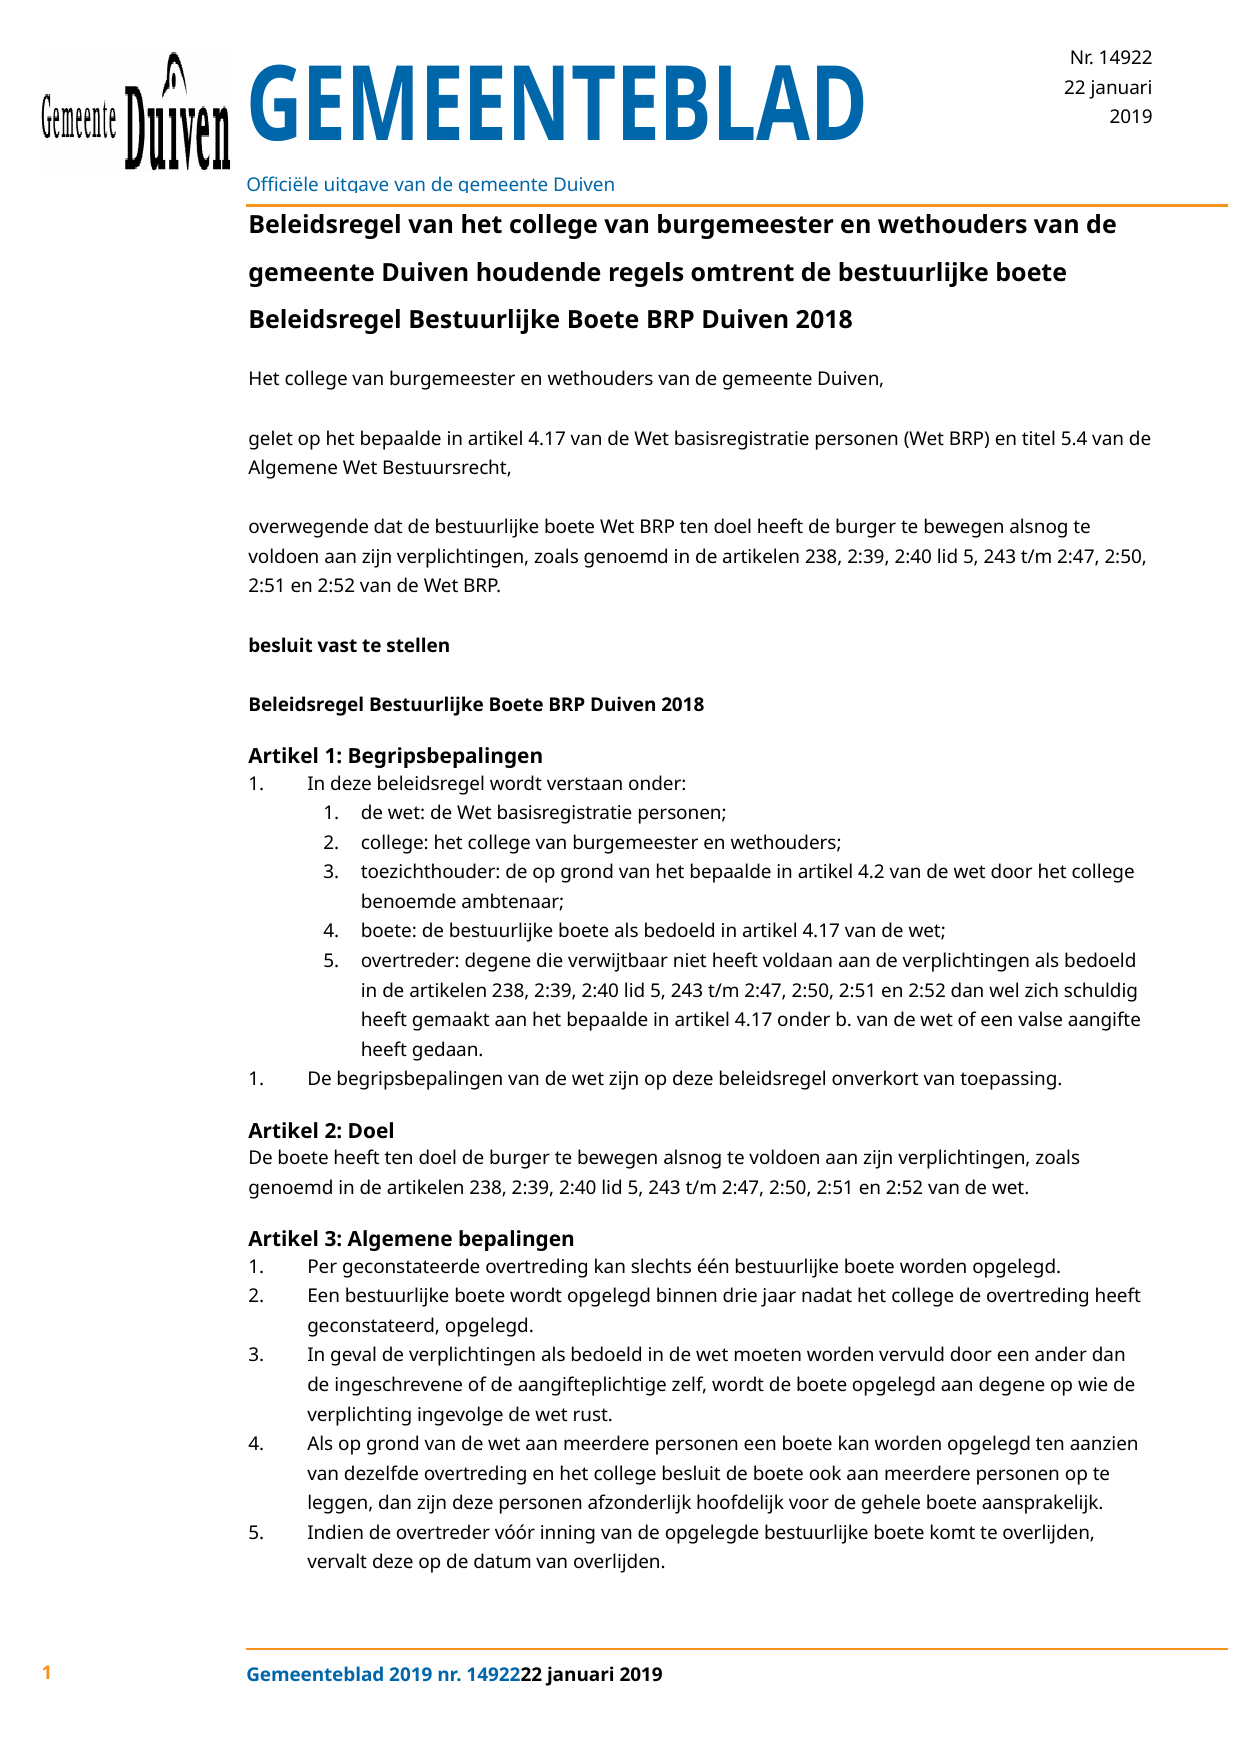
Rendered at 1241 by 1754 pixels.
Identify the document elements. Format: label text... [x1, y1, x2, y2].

text Het college van burgemeester en wethouders van de gemeente Duiven, [248, 366, 1152, 391]
list boete: de bestuurlijke boete als bedoeld in artikel 4.17 van de wet; [323, 918, 1152, 943]
list Per geconstateerde overtreding kan slechts één bestuurlijke boete worden opgelegd. [248, 1253, 1152, 1279]
list toezichthouder: de op grond van het bepaalde in artikel 4.2 van de wet door het college benoemde ambtenaar; [323, 858, 1152, 914]
text besluit vast te stellen [248, 632, 1152, 657]
text Artikel 2: Doel [248, 1116, 1152, 1144]
text gelet op het bepaalde in artikel 4.17 van de Wet basisregistratie personen (Wet BRP) en titel 5.4 van de Algemene Wet Bestuursrecht, [248, 425, 1152, 480]
text Artikel 1: Begripsbepalingen [248, 741, 1152, 770]
text overwegende dat de bestuurlijke boete Wet BRP ten doel heeft de burger te bewegen alsnog te voldoen aan zijn verplichtingen, zoals genoemd in de artikelen 238, 2:39, 2:40 lid 5, 243 t/m 2:47, 2:50, 2:51 en 2:52 van de Wet BRP. [248, 513, 1152, 598]
text Artikel 3: Algemene bepalingen [248, 1224, 1152, 1253]
list Indien de overtreder vóór inning van de opgelegde bestuurlijke boete komt te overlijden, vervalt deze op de datum van overlijden. [248, 1519, 1152, 1574]
text Beleidsregel van het college van burgemeester en wethouders van de gemeente Duiven houdende regels omtrent de bestuurlijke boete Beleidsregel Bestuurlijke Boete BRP Duiven 2018 [248, 207, 1152, 336]
text Beleidsregel Bestuurlijke Boete BRP Duiven 2018 [248, 691, 1152, 717]
list de wet: de Wet basisregistratie personen; [323, 799, 1152, 825]
list college: het college van burgemeester en wethouders; [323, 829, 1152, 855]
picture [41, 47, 231, 172]
list De begripsbepalingen van de wet zijn op deze beleidsregel onverkort van toepassing. [248, 1066, 1152, 1091]
list In geval de verplichtingen als bedoeld in de wet moeten worden vervuld door een ander dan de ingeschrevene of de aangifteplichtige zelf, wordt de boete opgelegd aan degene op wie de verplichting ingevolge de wet rust. [248, 1342, 1152, 1427]
list In deze beleidsregel wordt verstaan onder: [248, 770, 1152, 796]
list Als op grond van de wet aan meerdere personen een boete kan worden opgelegd ten aanzien van dezelfde overtreding en het college besluit de boete ook aan meerdere personen op te leggen, dan zijn deze personen afzonderlijk hoofdelijk voor de gehele boete aansprakelijk. [248, 1430, 1152, 1515]
text De boete heeft ten doel de burger te bewegen alsnog te voldoen aan zijn verplichtingen, zoals genoemd in de artikelen 238, 2:39, 2:40 lid 5, 243 t/m 2:47, 2:50, 2:51 en 2:52 van de wet. [248, 1144, 1152, 1200]
list overtreder: degene die verwijtbaar niet heeft voldaan aan de verplichtingen als bedoeld in de artikelen 238, 2:39, 2:40 lid 5, 243 t/m 2:47, 2:50, 2:51 en 2:52 dan wel zich schuldig heeft gemaakt aan het bepaalde in artikel 4.17 onder b. van de wet of een valse aangifte heeft gedaan. [323, 947, 1152, 1062]
list Een bestuurlijke boete wordt opgelegd binnen drie jaar nadat het college de overtreding heeft geconstateerd, opgelegd. [248, 1282, 1152, 1338]
